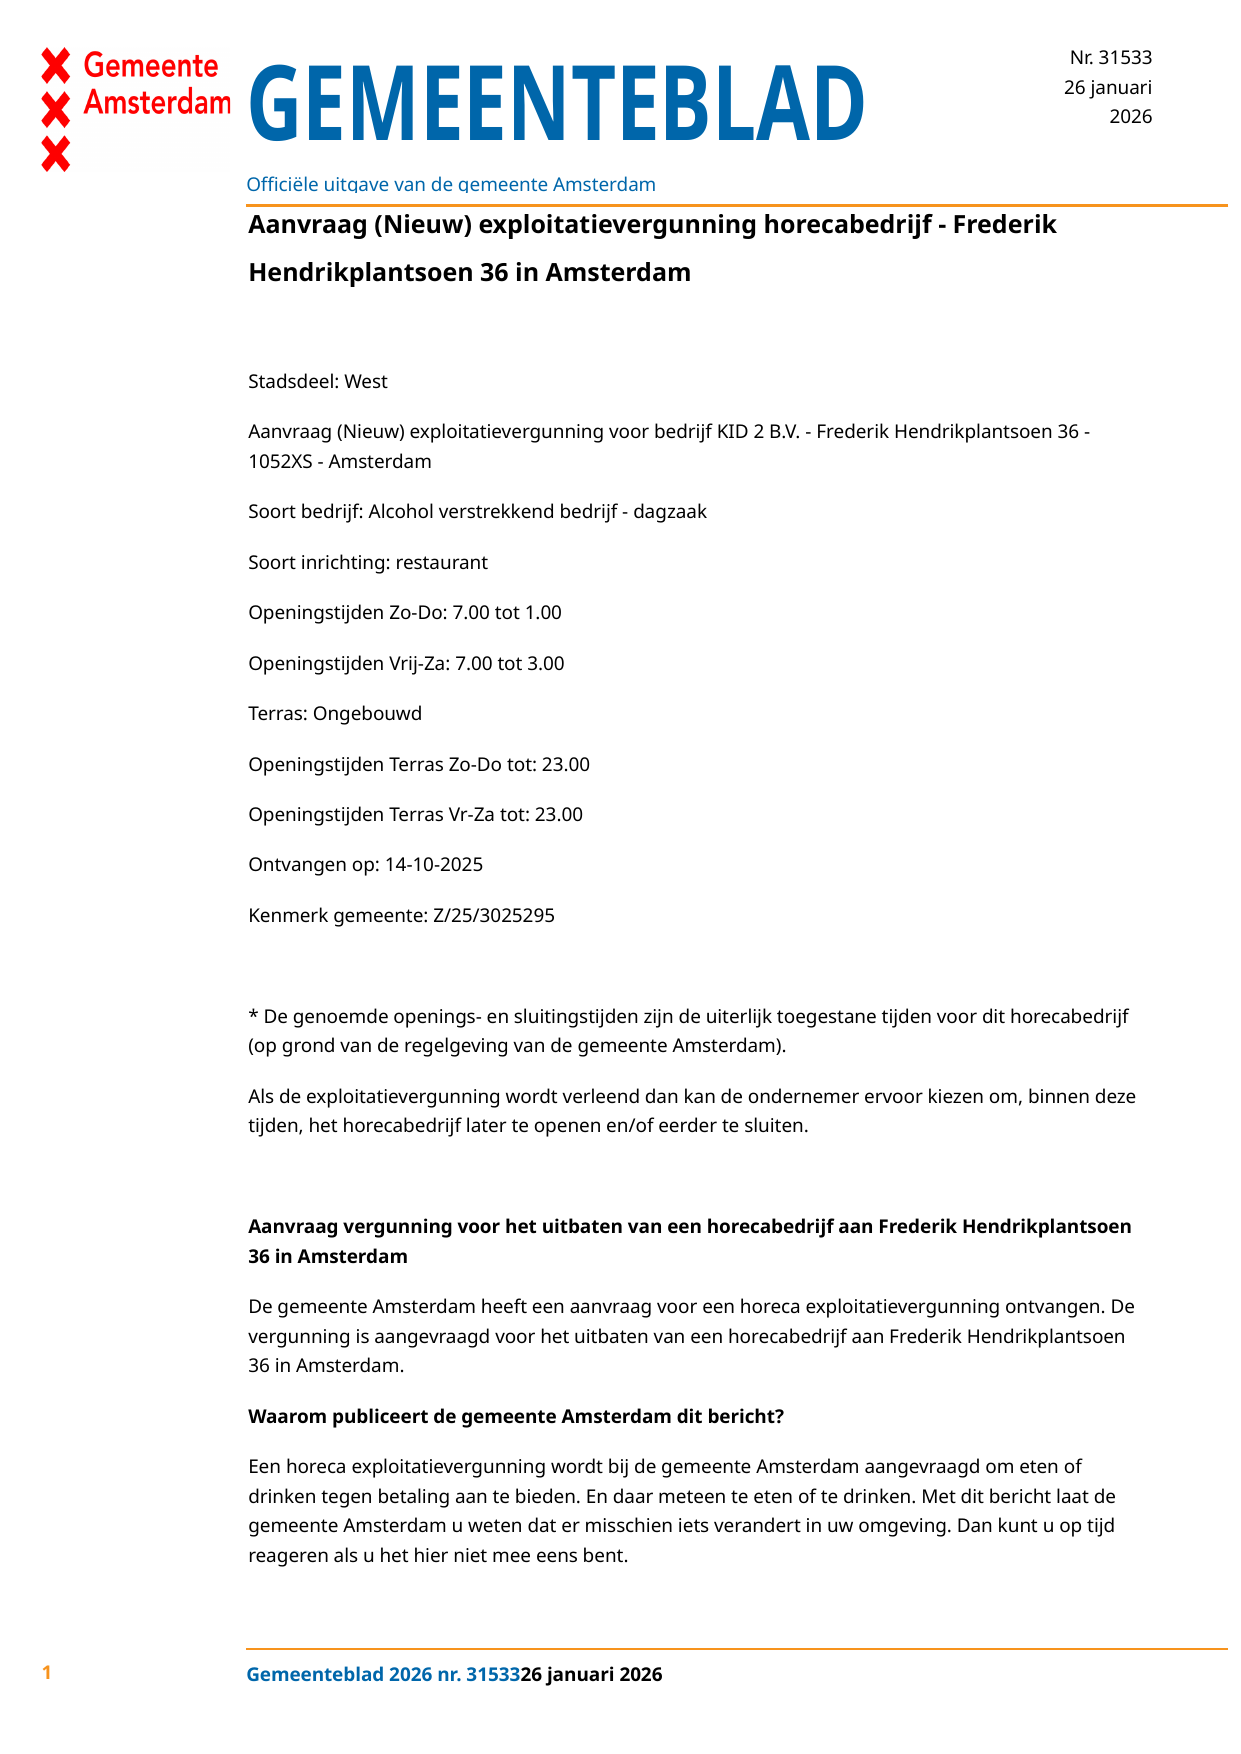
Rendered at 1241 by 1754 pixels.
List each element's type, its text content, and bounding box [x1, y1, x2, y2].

text Soort inrichting: restaurant [248, 549, 1152, 575]
text Als de exploitatievergunning wordt verleend dan kan de ondernemer ervoor kiezen om, binnen deze tijden, het horecabedrijf later te openen en/of eerder te sluiten. [248, 1083, 1152, 1138]
text Aanvraag (Nieuw) exploitatievergunning horecabedrijf - Frederik Hendrikplantsoen 36 in Amsterdam [248, 207, 1152, 288]
text Kenmerk gemeente: Z/25/3025295 [248, 902, 1152, 928]
text Aanvraag vergunning voor het uitbaten van een horecabedrijf aan Frederik Hendrikplantsoen 36 in Amsterdam [248, 1213, 1152, 1269]
text Aanvraag (Nieuw) exploitatievergunning voor bedrijf KID 2 B.V. - Frederik Hendrikplantsoen 36 - 1052XS - Amsterdam [248, 419, 1152, 474]
text Ontvangen op: 14-10-2025 [248, 852, 1152, 877]
text Openingstijden Vrij-Za: 7.00 tot 3.00 [248, 650, 1152, 676]
text De gemeente Amsterdam heeft een aanvraag voor een horeca exploitatievergunning ontvangen. De vergunning is aangevraagd voor het uitbaten van een horecabedrijf aan Frederik Hendrikplantsoen 36 in Amsterdam. [248, 1293, 1152, 1378]
text Soort bedrijf: Alcohol verstrekkend bedrijf - dagzaak [248, 499, 1152, 524]
text Openingstijden Terras Zo-Do tot: 23.00 [248, 751, 1152, 777]
picture [41, 47, 231, 172]
text Waarom publiceert de gemeente Amsterdam dit bericht? [248, 1403, 1152, 1429]
text Openingstijden Zo-Do: 7.00 tot 1.00 [248, 599, 1152, 625]
text Terras: Ongebouwd [248, 700, 1152, 726]
text Een horeca exploitatievergunning wordt bij de gemeente Amsterdam aangevraagd om eten of drinken tegen betaling aan te bieden. En daar meteen te eten of te drinken. Met dit bericht laat de gemeente Amsterdam u weten dat er misschien iets verandert in uw omgeving. Dan kunt u op tijd reageren als u het hier niet mee eens bent. [248, 1453, 1152, 1568]
text * De genoemde openings- en sluitingstijden zijn de uiterlijk toegestane tijden voor dit horecabedrijf (op grond van de regelgeving van de gemeente Amsterdam). [248, 1003, 1152, 1058]
text Openingstijden Terras Vr-Za tot: 23.00 [248, 801, 1152, 827]
text Stadsdeel: West [248, 368, 1152, 394]
